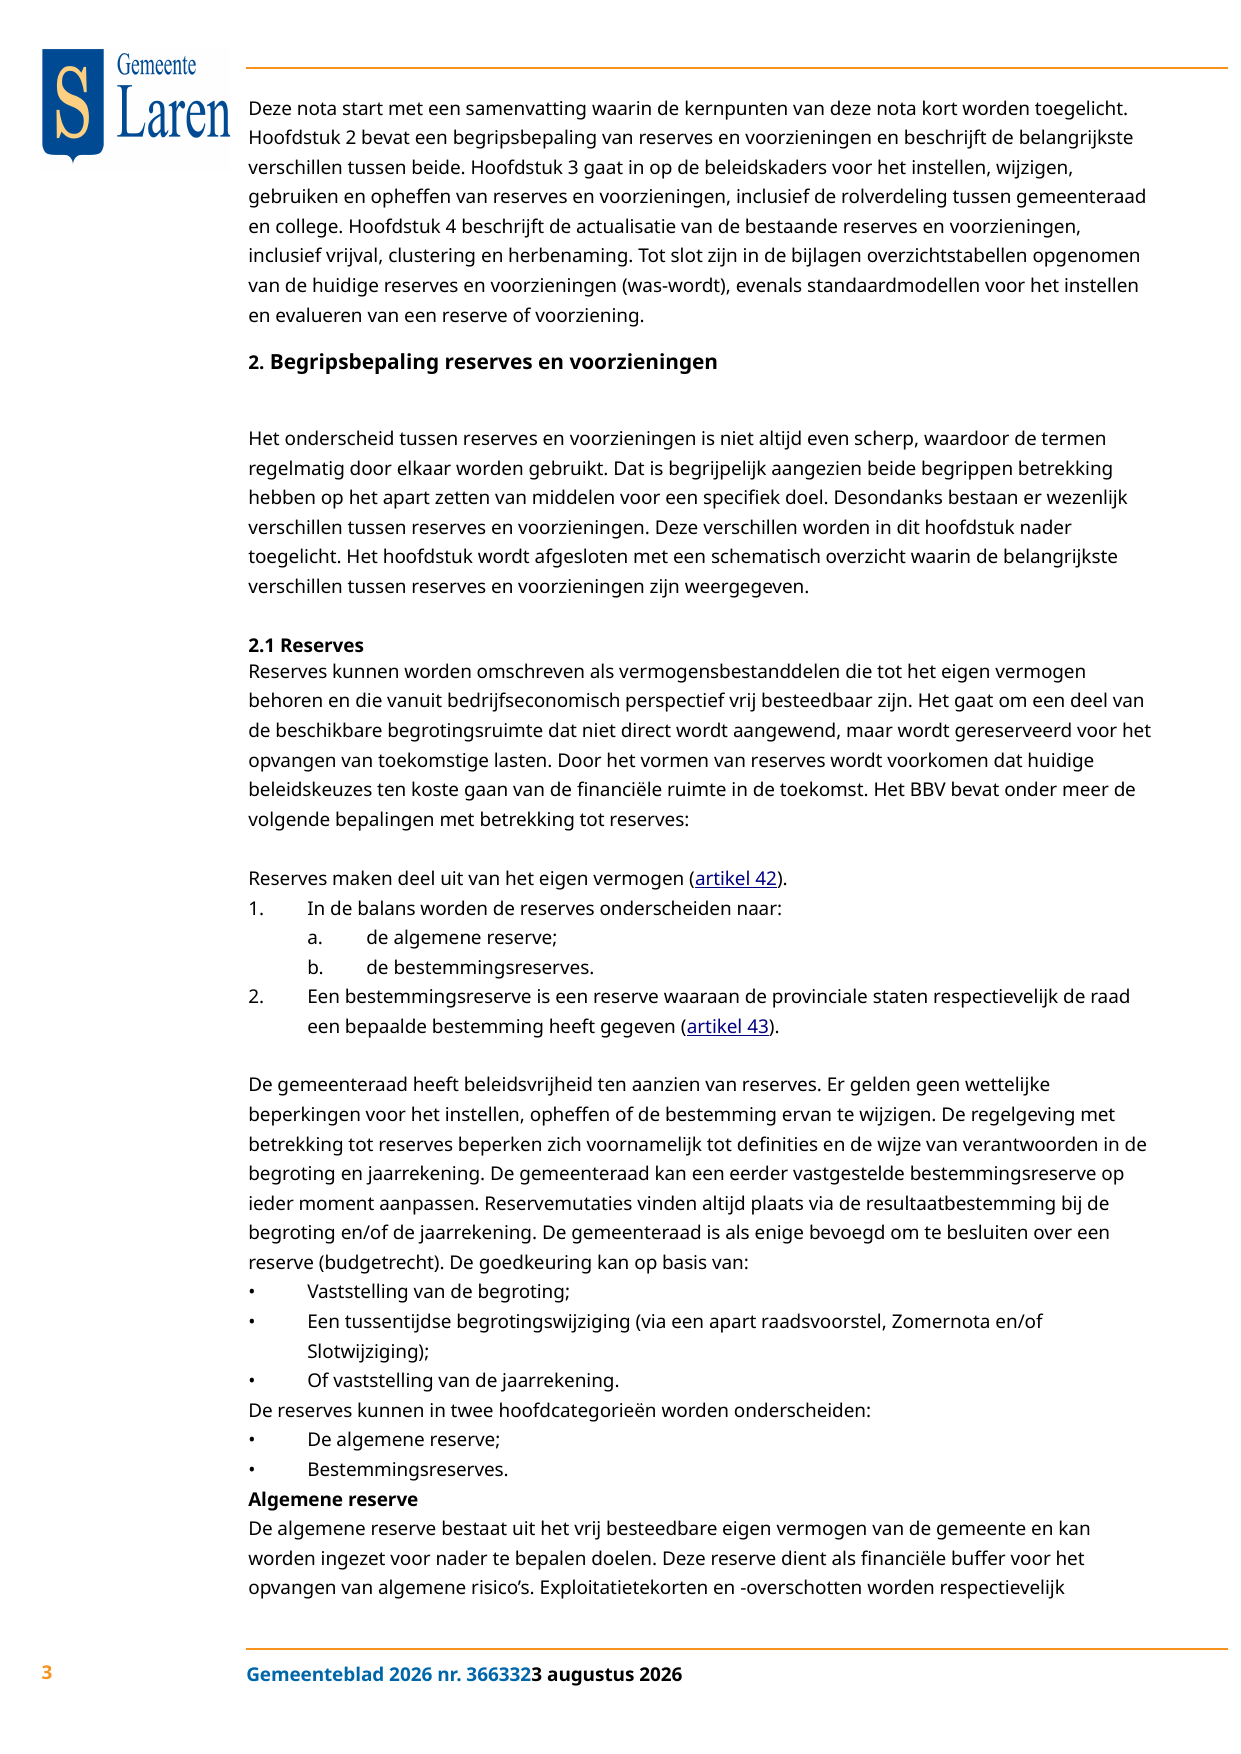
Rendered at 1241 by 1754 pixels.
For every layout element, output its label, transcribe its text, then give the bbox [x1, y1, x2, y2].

list Of vaststelling van de jaarrekening. [248, 1367, 1152, 1393]
picture [41, 47, 231, 172]
text Algemene reserve [248, 1486, 1152, 1512]
table_header Reserves maken deel uit van het eigen vermogen (artikel 42). In de balans worden de reserves onderscheiden naar: de algemene reserve; de bestemmingsreserves. Een bestemmingsreserve is een reserve waaraan de provinciale staten respectievelijk de raad een bepaalde bestemming heeft gegeven (artikel 43). [248, 865, 1152, 1039]
list Vaststelling van de begroting; [248, 1279, 1152, 1304]
text Het onderscheid tussen reserves en voorzieningen is niet altijd even scherp, waardoor de termen regelmatig door elkaar worden gebruikt. Dat is begrijpelijk aangezien beide begrippen betrekking hebben op het apart zetten van middelen voor een specifiek doel. Desondanks bestaan er wezenlijk verschillen tussen reserves en voorzieningen. Deze verschillen worden in dit hoofdstuk nader toegelicht. Het hoofdstuk wordt afgesloten met een schematisch overzicht waarin de belangrijkste verschillen tussen reserves en voorzieningen zijn weergegeven. [248, 425, 1152, 599]
text 2.1 Reserves [248, 632, 1152, 658]
text Reserves kunnen worden omschreven als vermogensbestanddelen die tot het eigen vermogen behoren en die vanuit bedrijfseconomisch perspectief vrij besteedbaar zijn. Het gaat om een deel van de beschikbare begrotingsruimte dat niet direct wordt aangewend, maar wordt gereserveerd voor het opvangen van toekomstige lasten. Door het vormen van reserves wordt voorkomen dat huidige beleidskeuzes ten koste gaan van de financiële ruimte in de toekomst. Het BBV bevat onder meer de volgende bepalingen met betrekking tot reserves: [248, 658, 1152, 832]
text De algemene reserve bestaat uit het vrij besteedbare eigen vermogen van de gemeente en kan worden ingezet voor nader te bepalen doelen. Deze reserve dient als financiële buffer voor het opvangen van algemene risico’s. Exploitatietekorten en -overschotten worden respectievelijk [248, 1515, 1152, 1600]
text Deze nota start met een samenvatting waarin de kernpunten van deze nota kort worden toegelicht. Hoofdstuk 2 bevat een begripsbepaling van reserves en voorzieningen en beschrijft de belangrijkste verschillen tussen beide. Hoofdstuk 3 gaat in op de beleidskaders voor het instellen, wijzigen, gebruiken en opheffen van reserves en voorzieningen, inclusief de rolverdeling tussen gemeenteraad en college. Hoofdstuk 4 beschrijft de actualisatie van de bestaande reserves en voorzieningen, inclusief vrijval, clustering en herbenaming. Tot slot zijn in de bijlagen overzichtstabellen opgenomen van de huidige reserves en voorzieningen (was-wordt), evenals standaardmodellen voor het instellen en evalueren van een reserve of voorziening. [248, 95, 1152, 328]
text De gemeenteraad heeft beleidsvrijheid ten aanzien van reserves. Er gelden geen wettelijke beperkingen voor het instellen, opheffen of de bestemming ervan te wijzigen. De regelgeving met betrekking tot reserves beperken zich voornamelijk tot definities en de wijze van verantwoorden in de begroting en jaarrekening. De gemeenteraad kan een eerder vastgestelde bestemmingsreserve op ieder moment aanpassen. Reservemutaties vinden altijd plaats via de resultaatbestemming bij de begroting en/of de jaarrekening. De gemeenteraad is als enige bevoegd om te besluiten over een reserve (budgetrecht). De goedkeuring kan op basis van: [248, 1072, 1152, 1275]
text De reserves kunnen in twee hoofdcategorieën worden onderscheiden: [248, 1397, 1152, 1423]
list Bestemmingsreserves. [248, 1456, 1152, 1482]
list De algemene reserve; [248, 1427, 1152, 1452]
text 2. Begripsbepaling reserves en voorzieningen [248, 347, 1152, 376]
list Een tussentijdse begrotingswijziging (via een apart raadsvoorstel, Zomernota en/of Slotwijziging); [248, 1308, 1152, 1364]
